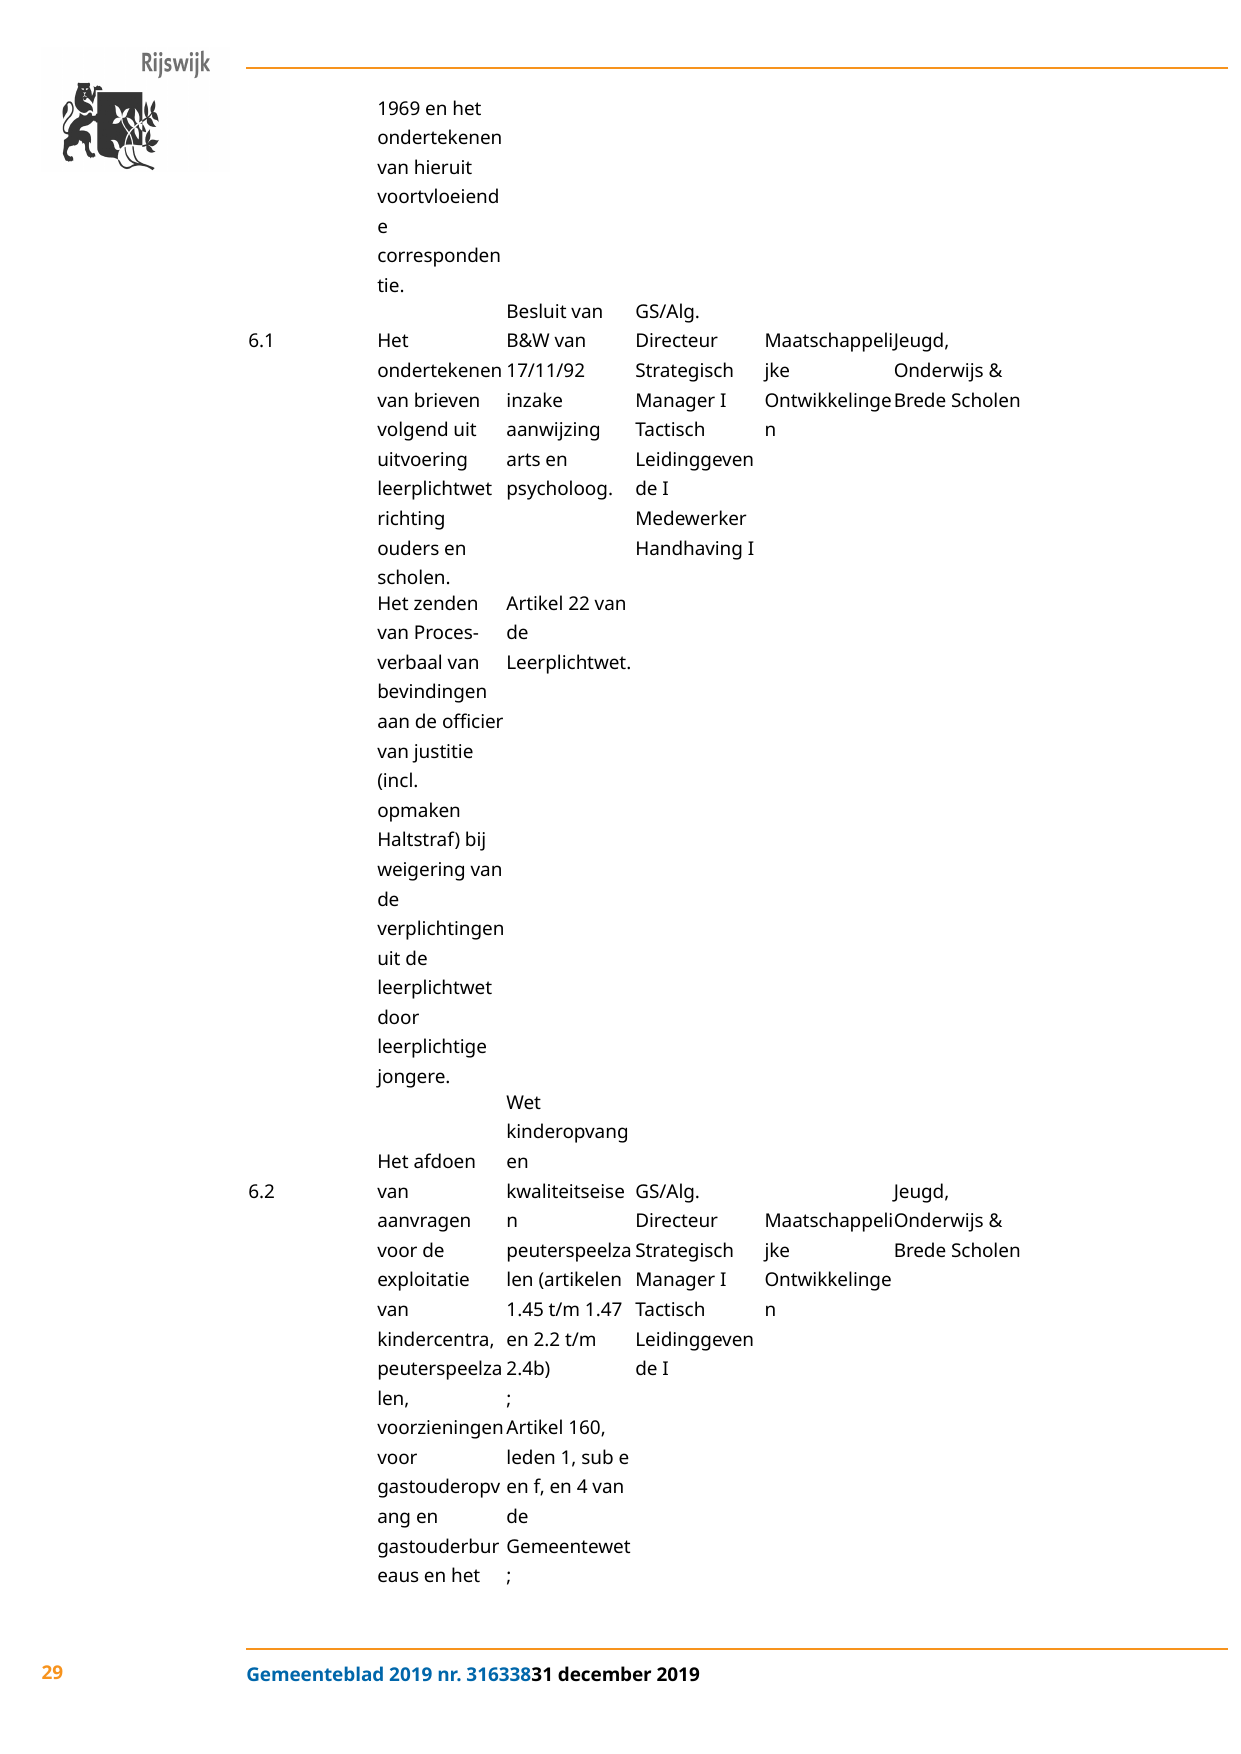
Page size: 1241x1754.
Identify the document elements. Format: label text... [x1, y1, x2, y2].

table_cell [764, 590, 893, 1089]
table_cell [894, 590, 1022, 1089]
table_cell Wet kinderopvang en kwaliteitseisen peuterspeelzalen (artikelen 1.45 t/m 1.47 en 2.2 t/m 2.4b) ; Artikel 160, leden 1, sub e en f, en 4 van de Gemeentewet; [506, 1089, 635, 1588]
table_cell Besluit van B&W van 17/11/92 inzake aanwijzing arts en psycholoog. [506, 298, 635, 590]
table_cell [248, 590, 377, 1089]
table_cell Het afdoen van aanvragen voor de exploitatie van kindercentra, peuterspeelzalen, voorzieningen voor gastouderopvang en gastouderbureaus en het [377, 1089, 506, 1588]
table_cell [506, 95, 635, 298]
table_cell GS/Alg. Directeur Strategisch Manager I Tactisch Leidinggevende I [635, 1089, 764, 1588]
picture [41, 47, 231, 172]
table_cell [248, 95, 377, 298]
table_cell [1023, 95, 1152, 298]
table_cell Het ondertekenen van brieven volgend uit uitvoering leerplichtwet richting ouders en scholen. [377, 298, 506, 590]
table_cell Artikel 22 van de Leerplichtwet. [506, 590, 635, 1089]
table_cell Maatschappelijke Ontwikkelingen [764, 298, 893, 590]
table_cell 1969 en het ondertekenen van hieruit voortvloeiende correspondentie. [377, 95, 506, 298]
table_cell Jeugd, Onderwijs & Brede Scholen [894, 1089, 1022, 1588]
table_cell [1023, 1089, 1152, 1588]
table_cell 6.2 [248, 1089, 377, 1588]
table_cell Het zenden van Proces-verbaal van bevindingen aan de officier van justitie (incl. opmaken Haltstraf) bij weigering van de verplichtingen uit de leerplichtwet door leerplichtige jongere. [377, 590, 506, 1089]
table_cell Jeugd, Onderwijs & Brede Scholen [894, 298, 1022, 590]
table_cell [1023, 590, 1152, 1089]
table_cell [894, 95, 1022, 298]
table_cell [635, 95, 764, 298]
table_cell GS/Alg. Directeur Strategisch Manager I Tactisch Leidinggevende I Medewerker Handhaving I [635, 298, 764, 590]
table_cell 6.1 [248, 298, 377, 590]
table_cell [764, 95, 893, 298]
table_cell [1023, 298, 1152, 590]
table_cell [635, 590, 764, 1089]
table_cell Maatschappelijke Ontwikkelingen [764, 1089, 893, 1588]
